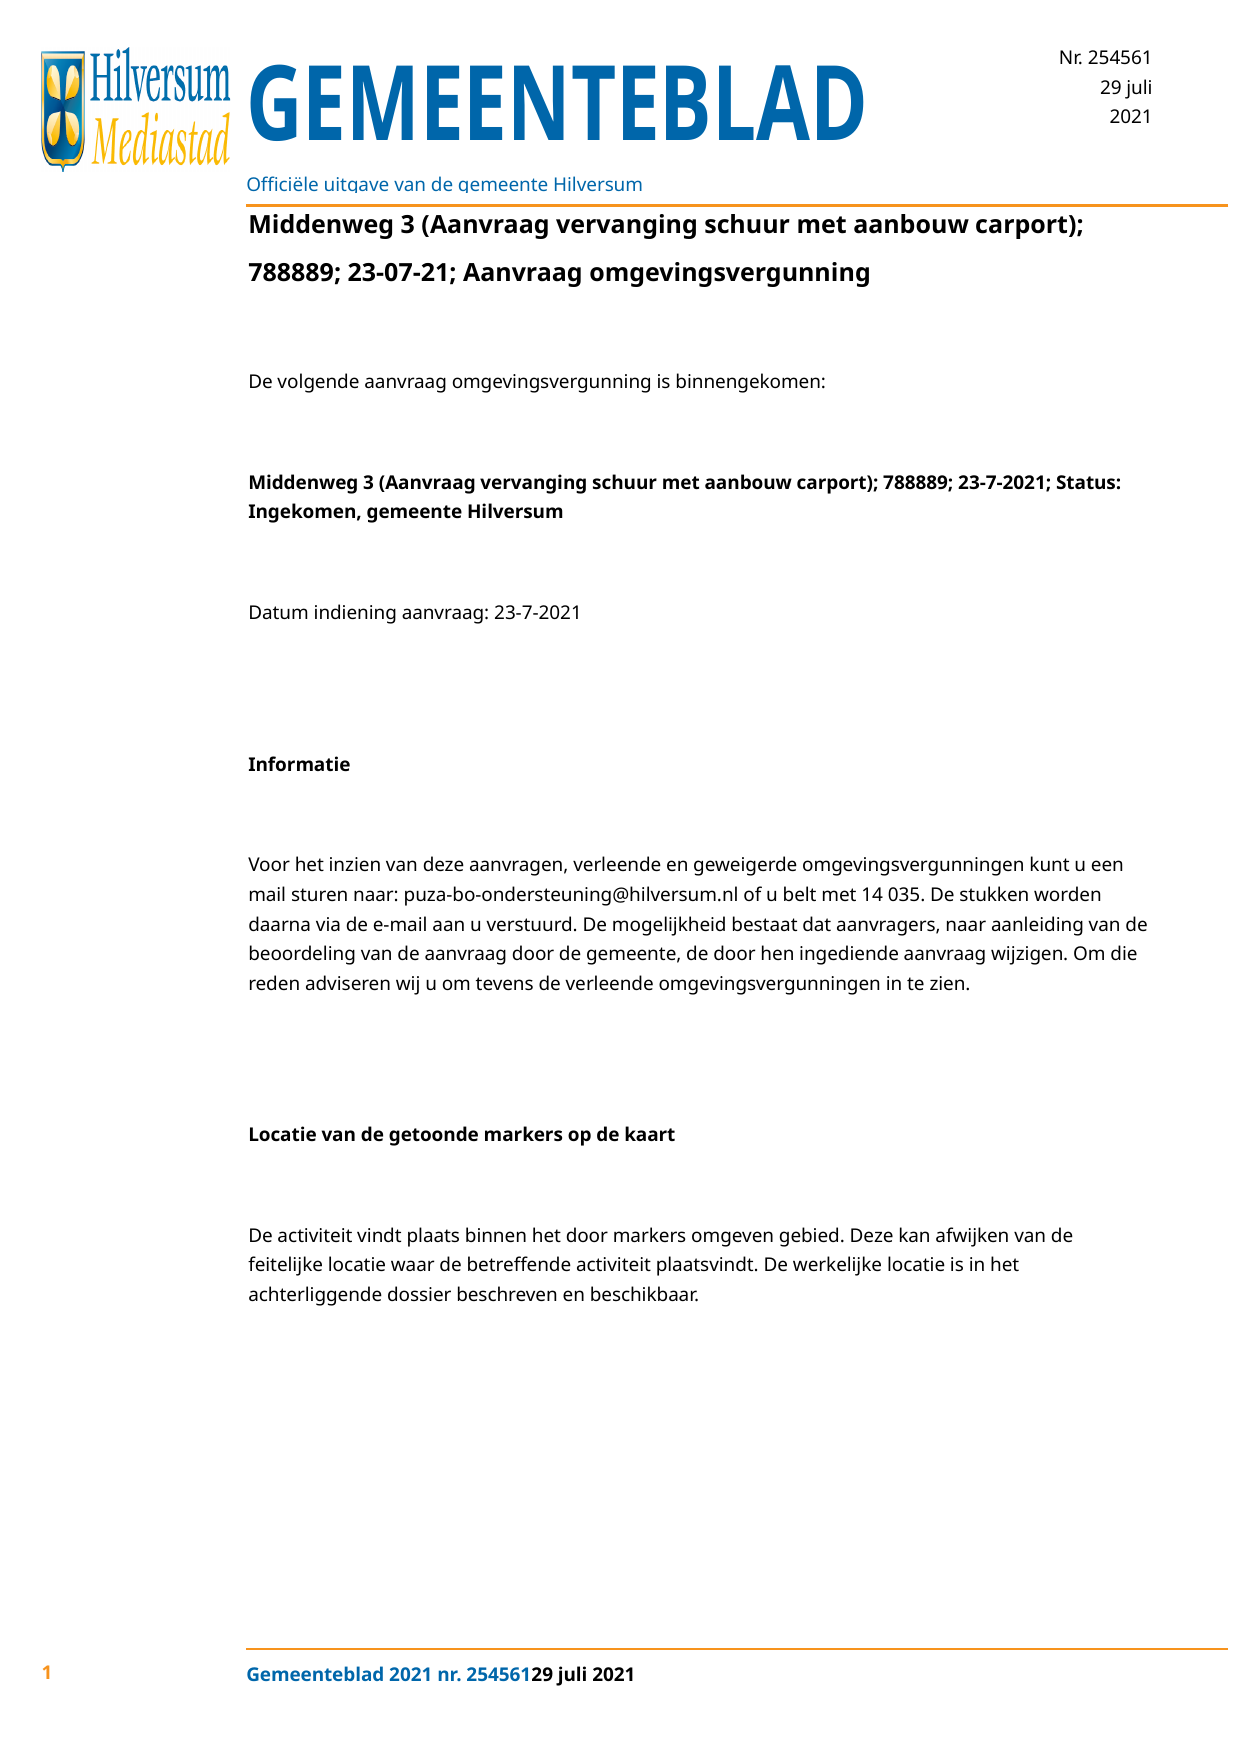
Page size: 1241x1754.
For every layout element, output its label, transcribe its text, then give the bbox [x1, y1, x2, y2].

text Informatie [248, 751, 1152, 777]
text Locatie van de getoonde markers op de kaart [248, 1121, 1152, 1147]
picture [41, 47, 231, 172]
text Voor het inzien van deze aanvragen, verleende en geweigerde omgevingsvergunningen kunt u een mail sturen naar: puza-bo-ondersteuning@hilversum.nl of u belt met 14 035. De stukken worden daarna via de e-mail aan u verstuurd. De mogelijkheid bestaat dat aanvragers, naar aanleiding van de beoordeling van de aanvraag door de gemeente, de door hen ingediende aanvraag wijzigen. Om die reden adviseren wij u om tevens de verleende omgevingsvergunningen in te zien. [248, 852, 1152, 996]
text Middenweg 3 (Aanvraag vervanging schuur met aanbouw carport); 788889; 23-7-2021; Status: Ingekomen, gemeente Hilversum [248, 469, 1152, 524]
text Middenweg 3 (Aanvraag vervanging schuur met aanbouw carport); 788889; 23-07-21; Aanvraag omgevingsvergunning [248, 207, 1152, 288]
text Datum indiening aanvraag: 23-7-2021 [248, 599, 1152, 625]
text De volgende aanvraag omgevingsvergunning is binnengekomen: [248, 368, 1152, 394]
text De activiteit vindt plaats binnen het door markers omgeven gebied. Deze kan afwijken van de feitelijke locatie waar de betreffende activiteit plaatsvindt. De werkelijke locatie is in het achterliggende dossier beschreven en beschikbaar. [248, 1222, 1152, 1307]
